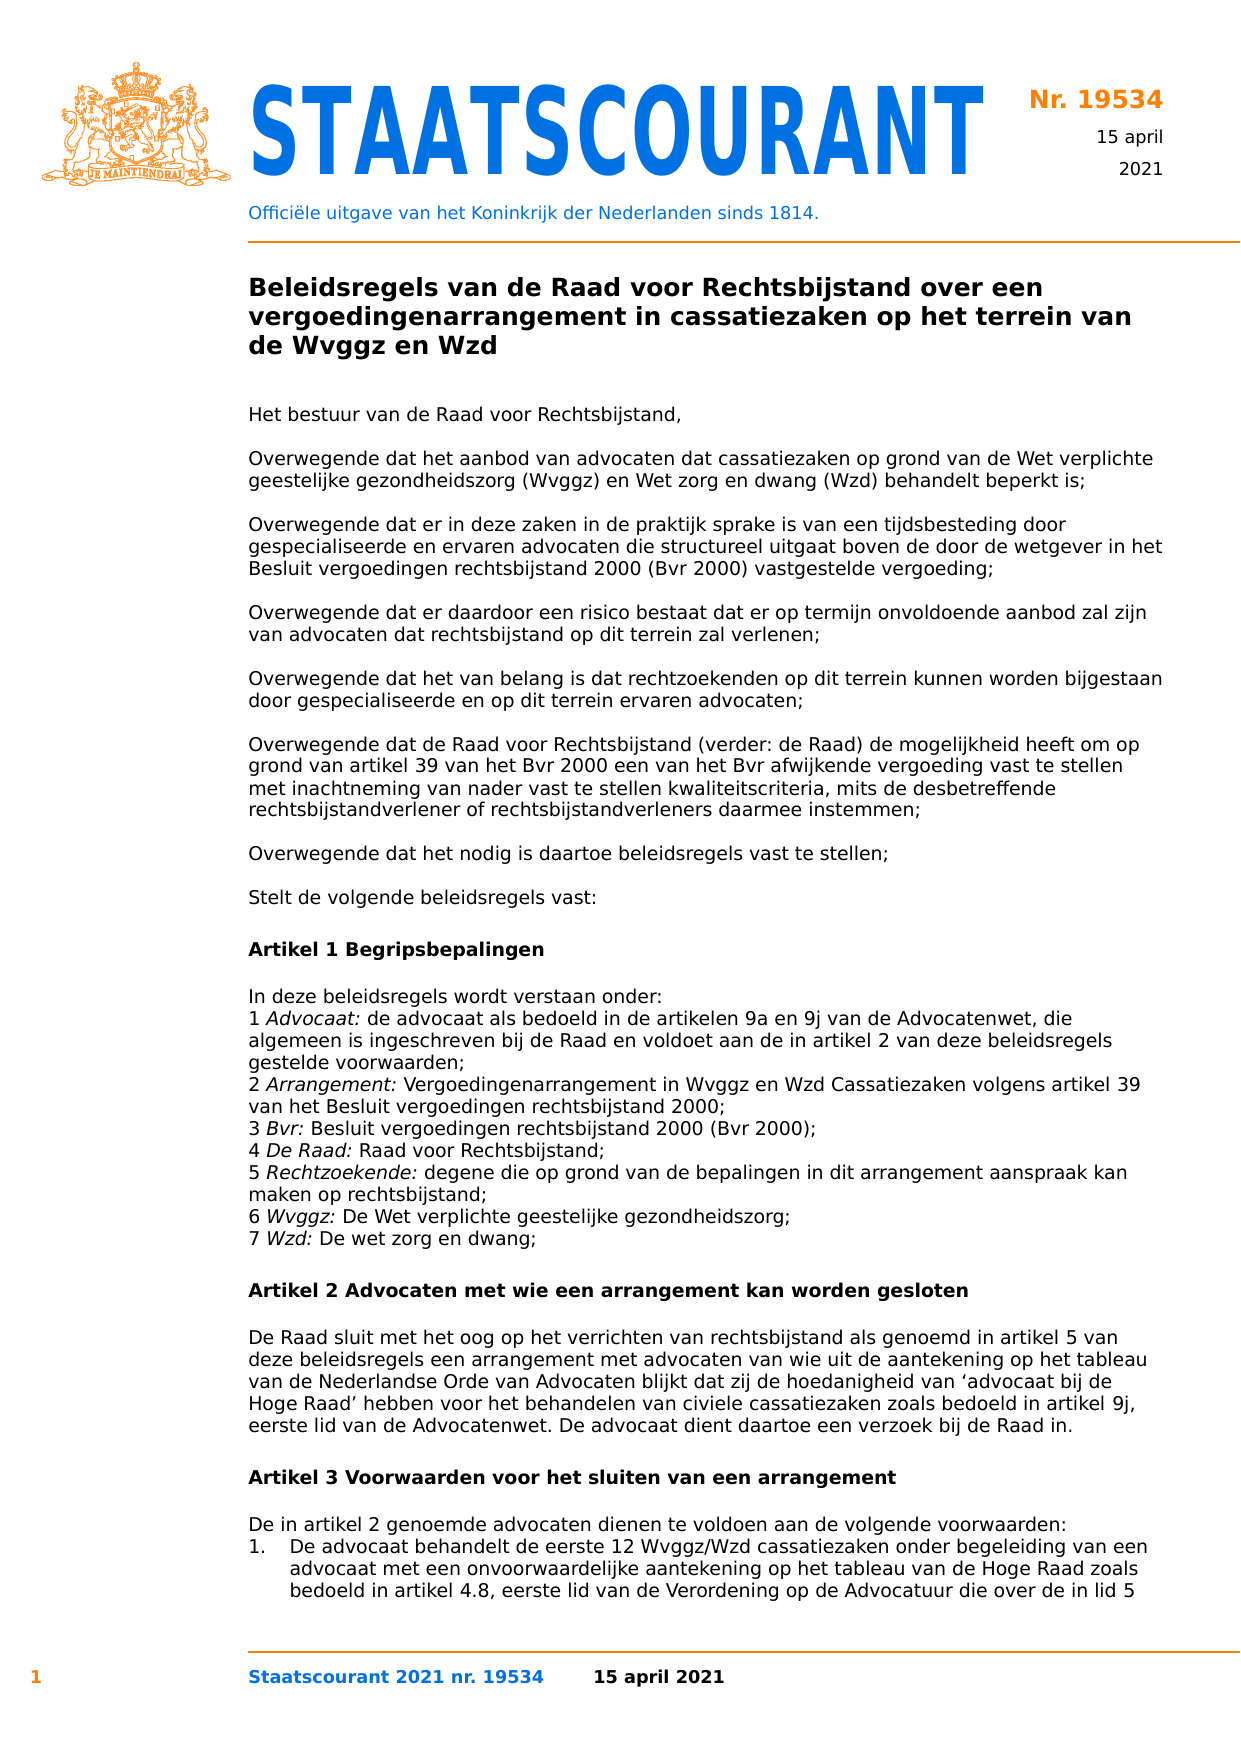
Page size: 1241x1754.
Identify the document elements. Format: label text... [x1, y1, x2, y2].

subtitle Artikel 1 Begripsbepalingen [248, 939, 1163, 961]
text 6 Wvggz: De Wet verplichte geestelijke gezondheidszorg; [248, 1206, 1163, 1228]
table_cell Officiële uitgave van het Koninkrijk der Nederlanden sinds 1814. [248, 203, 1240, 241]
text 1 Advocaat: de advocaat als bedoeld in de artikelen 9a en 9j van de Advocatenwet, die algemeen is ingeschreven bij de Raad en voldoet aan de in artikel 2 van deze beleidsregels gestelde voorwaarden; [248, 1008, 1163, 1074]
text Overwegende dat er daardoor een risico bestaat dat er op termijn onvoldoende aanbod zal zijn van advocaten dat rechtsbijstand op dit terrein zal verlenen; [248, 602, 1163, 646]
text Overwegende dat het aanbod van advocaten dat cassatiezaken op grond van de Wet verplichte geestelijke gezondheidszorg (Wvggz) en Wet zorg en dwang (Wzd) behandelt beperkt is; [248, 448, 1163, 492]
text 5 Rechtzoekende: degene die op grond van de bepalingen in dit arrangement aanspraak kan maken op rechtsbijstand; [248, 1162, 1163, 1206]
text 3 Bvr: Besluit vergoedingen rechtsbijstand 2000 (Bvr 2000); [248, 1118, 1163, 1140]
text In deze beleidsregels wordt verstaan onder: [248, 986, 1163, 1008]
table_cell 2021 [998, 153, 1240, 203]
text 1. De advocaat behandelt de eerste 12 Wvggz/Wzd cassatiezaken onder begeleiding van een advocaat met een onvoorwaardelijke aantekening op het tableau van de Hoge Raad zoals bedoeld in artikel 4.8, eerste lid van de Verordening op de Advocatuur die over de in lid 5 [248, 1536, 1163, 1602]
text Stelt de volgende beleidsregels vast: [248, 887, 1163, 909]
text 7 Wzd: De wet zorg en dwang; [248, 1228, 1163, 1250]
subtitle Artikel 3 Voorwaarden voor het sluiten van een arrangement [248, 1467, 1163, 1489]
picture [41, 62, 231, 186]
text Overwegende dat de Raad voor Rechtsbijstand (verder: de Raad) de mogelijkheid heeft om op grond van artikel 39 van het Bvr 2000 een van het Bvr afwijkende vergoeding vast te stellen met inachtneming van nader vast te stellen kwaliteitscriteria, mits de desbetreffende rechtsbijstandverlener of rechtsbijstandverleners daarmee instemmen; [248, 733, 1163, 821]
text De in artikel 2 genoemde advocaten dienen te voldoen aan de volgende voorwaarden: [248, 1514, 1163, 1536]
table_header [25, 62, 248, 241]
table_header STAATSCOURANT [248, 62, 998, 203]
text Overwegende dat het nodig is daartoe beleidsregels vast te stellen; [248, 843, 1163, 865]
text De Raad sluit met het oog op het verrichten van rechtsbijstand als genoemd in artikel 5 van deze beleidsregels een arrangement met advocaten van wie uit de aantekening op het tableau van de Nederlandse Orde van Advocaten blijkt dat zij de hoedanigheid van ‘advocaat bij de Hoge Raad’ hebben voor het behandelen van civiele cassatiezaken zoals bedoeld in artikel 9j, eerste lid van de Advocatenwet. De advocaat dient daartoe een verzoek bij de Raad in. [248, 1327, 1163, 1437]
text Overwegende dat het van belang is dat rechtzoekenden op dit terrein kunnen worden bijgestaan door gespecialiseerde en op dit terrein ervaren advocaten; [248, 668, 1163, 712]
text Het bestuur van de Raad voor Rechtsbijstand, [248, 404, 1163, 426]
subtitle Beleidsregels van de Raad voor Rechtsbijstand over een vergoedingenarrangement in cassatiezaken op het terrein van de Wvggz en Wzd [248, 273, 1163, 361]
subtitle Artikel 2 Advocaten met wie een arrangement kan worden gesloten [248, 1280, 1163, 1302]
text Overwegende dat er in deze zaken in de praktijk sprake is van een tijdsbesteding door gespecialiseerde en ervaren advocaten die structureel uitgaat boven de door de wetgever in het Besluit vergoedingen rechtsbijstand 2000 (Bvr 2000) vastgestelde vergoeding; [248, 514, 1163, 580]
text 2 Arrangement: Vergoedingenarrangement in Wvggz en Wzd Cassatiezaken volgens artikel 39 van het Besluit vergoedingen rechtsbijstand 2000; [248, 1074, 1163, 1118]
text 4 De Raad: Raad voor Rechtsbijstand; [248, 1140, 1163, 1162]
table_cell 15 april [998, 121, 1240, 153]
table_header Nr. 19534 [998, 62, 1240, 121]
